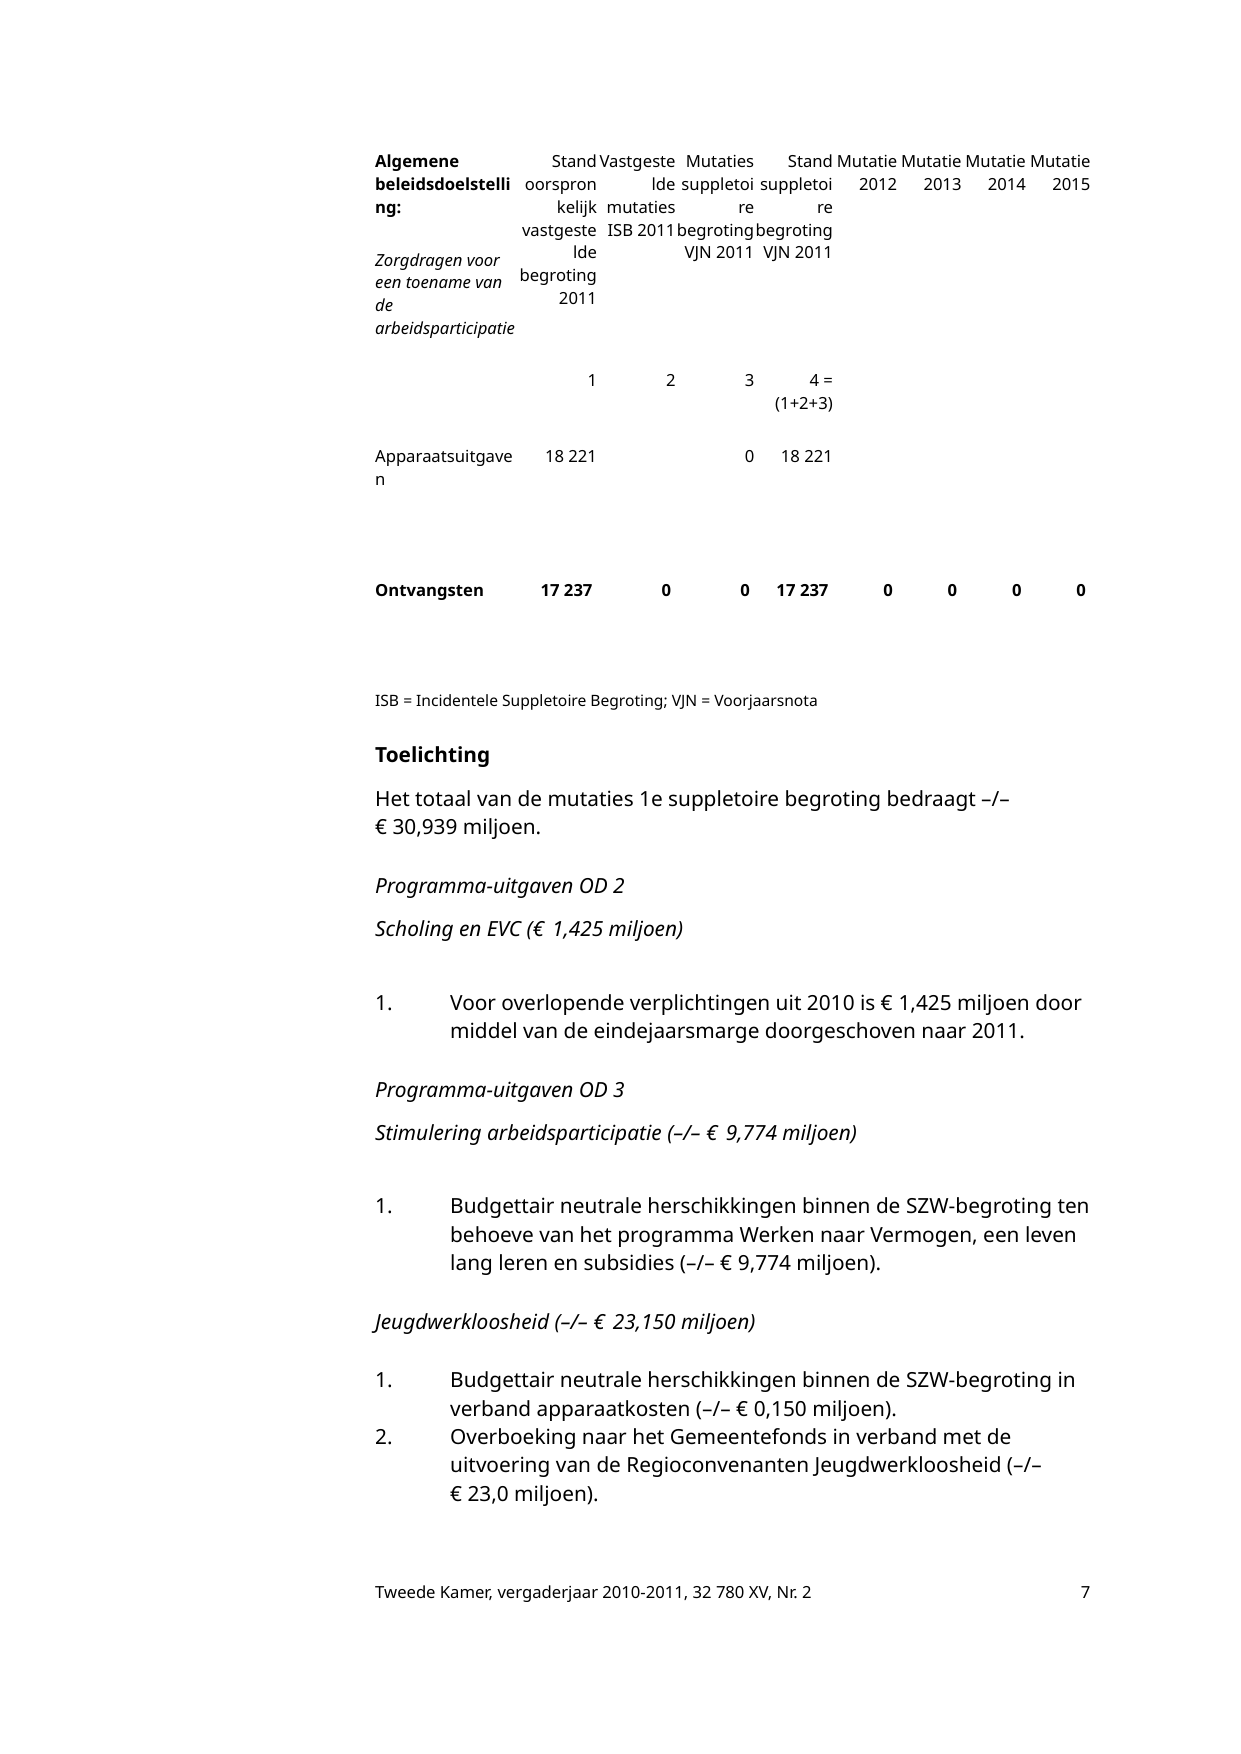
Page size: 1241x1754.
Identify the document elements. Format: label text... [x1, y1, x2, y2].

table_header Mutatie 2015 [1026, 150, 1090, 369]
table_header Vastgestelde mutaties ISB 2011 [597, 150, 675, 369]
list Budgettair neutrale herschikkingen binnen de SZW-begroting ten behoeve van het programma Werken naar Vermogen, een leven lang leren en subsidies (–/– € 9,774 miljoen). [375, 1192, 1090, 1277]
table_header Mutatie 2012 [833, 150, 897, 369]
text Programma-uitgaven OD 2 [375, 871, 1090, 899]
table_cell [897, 444, 961, 520]
list Overboeking naar het Gemeentefonds in verband met de uitvoering van de Regioconvenanten Jeugdwerkloosheid (–/– € 23,0 miljoen). [375, 1422, 1090, 1507]
table_cell [833, 520, 897, 578]
table_cell [597, 520, 675, 578]
table_cell [754, 520, 833, 578]
table_cell 18 221 [754, 444, 833, 520]
table_cell [1026, 444, 1090, 520]
table_cell [1026, 369, 1090, 444]
table_cell 0 [961, 578, 1026, 631]
table_cell 0 [675, 578, 754, 631]
table_cell 18 221 [518, 444, 597, 520]
table_header Mutaties suppletoire begroting VJN 2011 [675, 150, 754, 369]
list Budgettair neutrale herschikkingen binnen de SZW-begroting in verband apparaatkosten (–/– € 0,150 miljoen). [375, 1365, 1090, 1422]
table_header Stand oorspronkelijk vastgestelde begroting 2011 [518, 150, 597, 369]
table_cell [961, 520, 1026, 578]
table_header Algemene beleidsdoelstelling: Zorgdragen voor een toename van de arbeidsparticipatie [375, 150, 518, 369]
table_cell 0 [675, 444, 754, 520]
table_cell 0 [833, 578, 897, 631]
table_cell [897, 520, 961, 578]
text Programma-uitgaven OD 3 [375, 1075, 1090, 1103]
table_cell 0 [897, 578, 961, 631]
table_cell 1 [518, 369, 597, 444]
table_cell 17 237 [754, 578, 833, 631]
table_cell [675, 520, 754, 578]
table_header Mutatie 2014 [961, 150, 1026, 369]
table_cell 2 [597, 369, 675, 444]
table_cell [597, 444, 675, 520]
table_header Stand suppletoire begroting VJN 2011 [754, 150, 833, 369]
table_cell 0 [597, 578, 675, 631]
text Het totaal van de mutaties 1e suppletoire begroting bedraagt –/– € 30,939 miljoen. [375, 784, 1090, 841]
table_cell [375, 520, 518, 578]
table_cell [961, 369, 1026, 444]
text Stimulering arbeidsparticipatie (–/– € 9,774 miljoen) [375, 1118, 1090, 1147]
table_cell 4 = (1+2+3) [754, 369, 833, 444]
table_cell 3 [675, 369, 754, 444]
table_cell [1026, 520, 1090, 578]
table_cell [833, 444, 897, 520]
table_cell 17 237 [518, 578, 597, 631]
table_cell [961, 444, 1026, 520]
text ISB = Incidentele Suppletoire Begroting; VJN = Voorjaarsnota [375, 689, 1090, 711]
table_header Mutatie 2013 [897, 150, 961, 369]
text Scholing en EVC (€ 1,425 miljoen) [375, 914, 1090, 943]
table_cell Apparaatsuitgaven [375, 444, 518, 520]
table_cell [897, 369, 961, 444]
text Toelichting [375, 741, 1090, 769]
table_cell Ontvangsten [375, 578, 518, 631]
table_cell [375, 369, 518, 444]
text Jeugdwerkloosheid (–/– € 23,150 miljoen) [375, 1307, 1090, 1335]
table_cell 0 [1026, 578, 1090, 631]
list Voor overlopende verplichtingen uit 2010 is € 1,425 miljoen door middel van de eindejaarsmarge doorgeschoven naar 2011. [375, 988, 1090, 1045]
table_cell [833, 369, 897, 444]
table_cell [518, 520, 597, 578]
